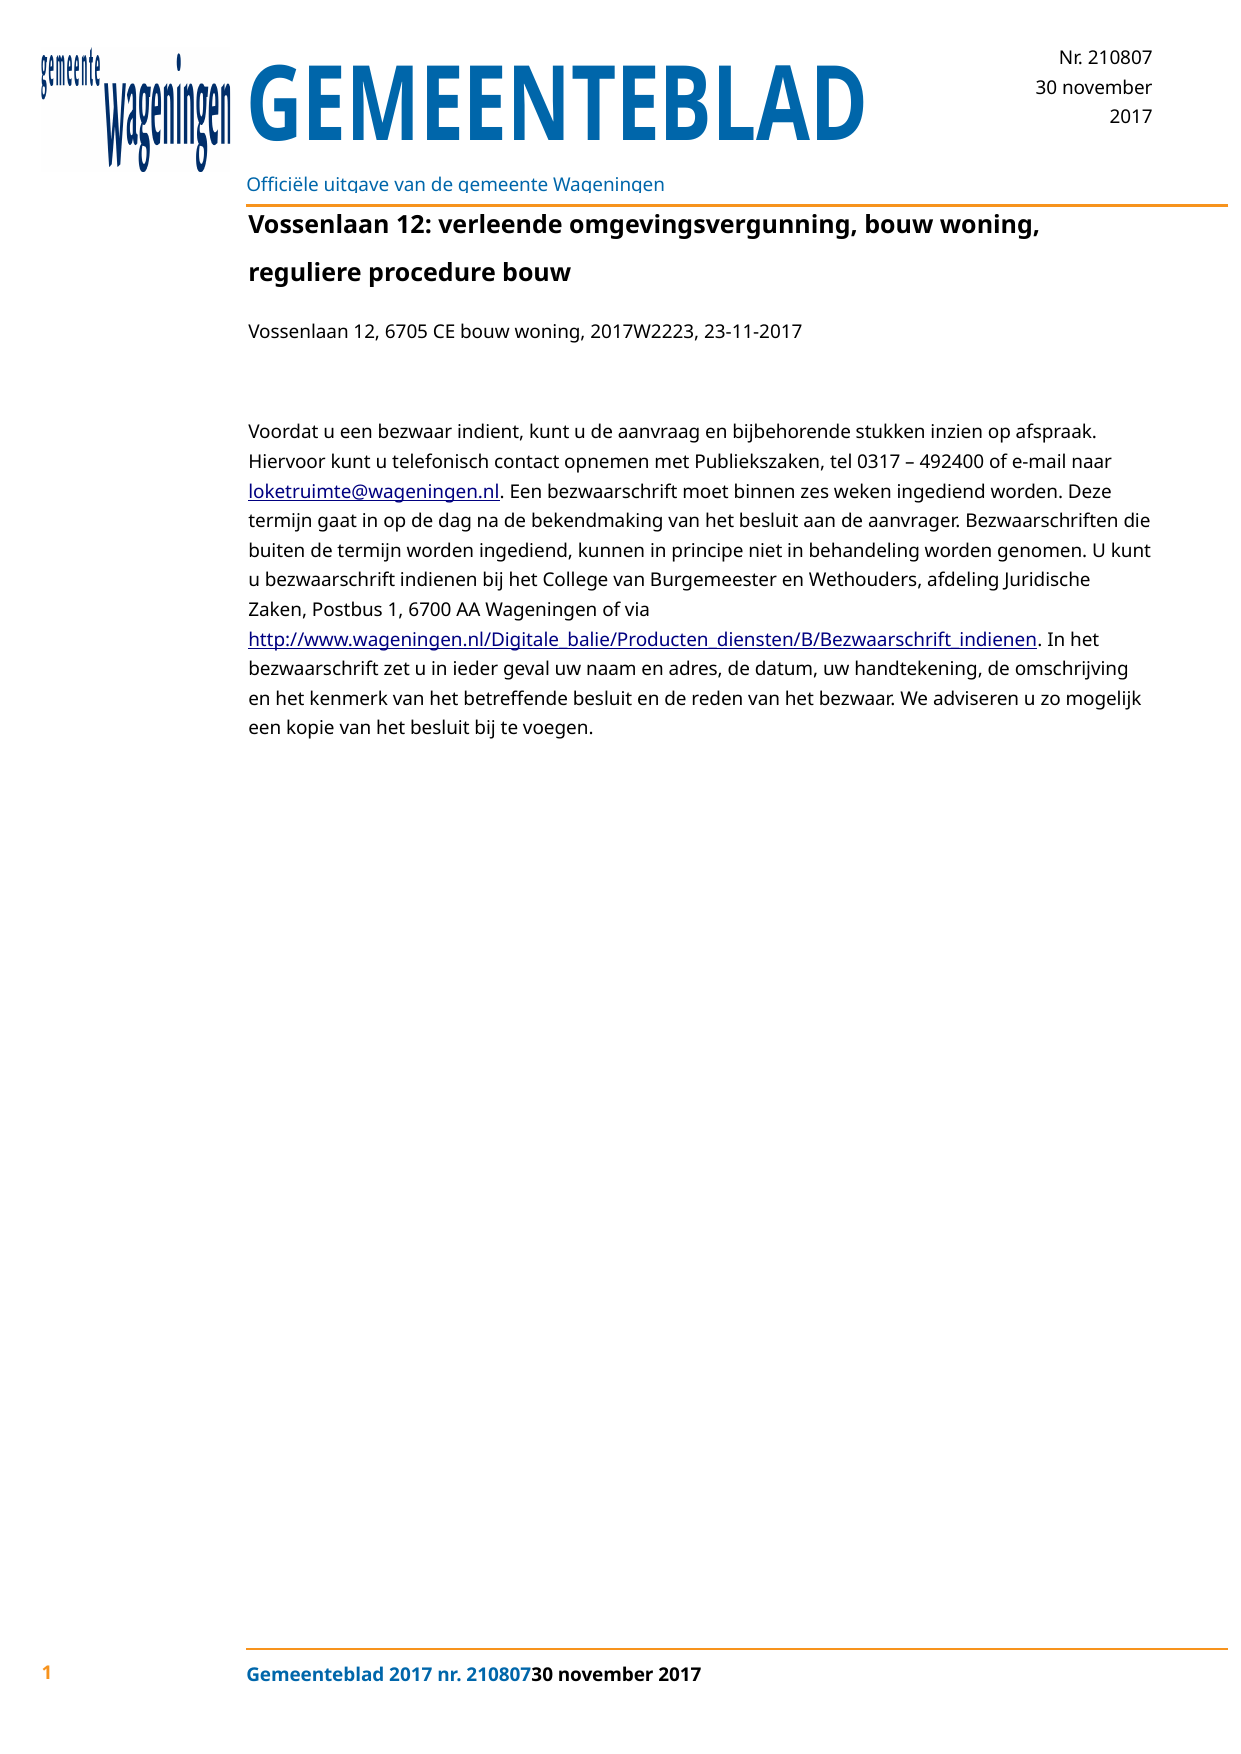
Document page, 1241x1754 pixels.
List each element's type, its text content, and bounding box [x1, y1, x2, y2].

text Vossenlaan 12: verleende omgevingsvergunning, bouw woning, reguliere procedure bouw [248, 207, 1152, 288]
text Voordat u een bezwaar indient, kunt u de aanvraag en bijbehorende stukken inzien op afspraak. Hiervoor kunt u telefonisch contact opnemen met Publiekszaken, tel 0317 – 492400 of e-mail naar loketruimte@wageningen.nl. Een bezwaarschrift moet binnen zes weken ingediend worden. Deze termijn gaat in op de dag na de bekendmaking van het besluit aan de aanvrager. Bezwaarschriften die buiten de termijn worden ingediend, kunnen in principe niet in behandeling worden genomen. U kunt u bezwaarschrift indienen bij het College van Burgemeester en Wethouders, afdeling Juridische Zaken, Postbus 1, 6700 AA Wageningen of via http://www.wageningen.nl/Digitale_balie/Producten_diensten/B/Bezwaarschrift_indienen. In het bezwaarschrift zet u in ieder geval uw naam en adres, de datum, uw handtekening, de omschrijving en het kenmerk van het betreffende besluit en de reden van het bezwaar. We adviseren u zo mogelijk een kopie van het besluit bij te voegen. [248, 419, 1152, 740]
picture [41, 47, 231, 172]
text Vossenlaan 12, 6705 CE bouw woning, 2017W2223, 23-11-2017 [248, 318, 1152, 344]
